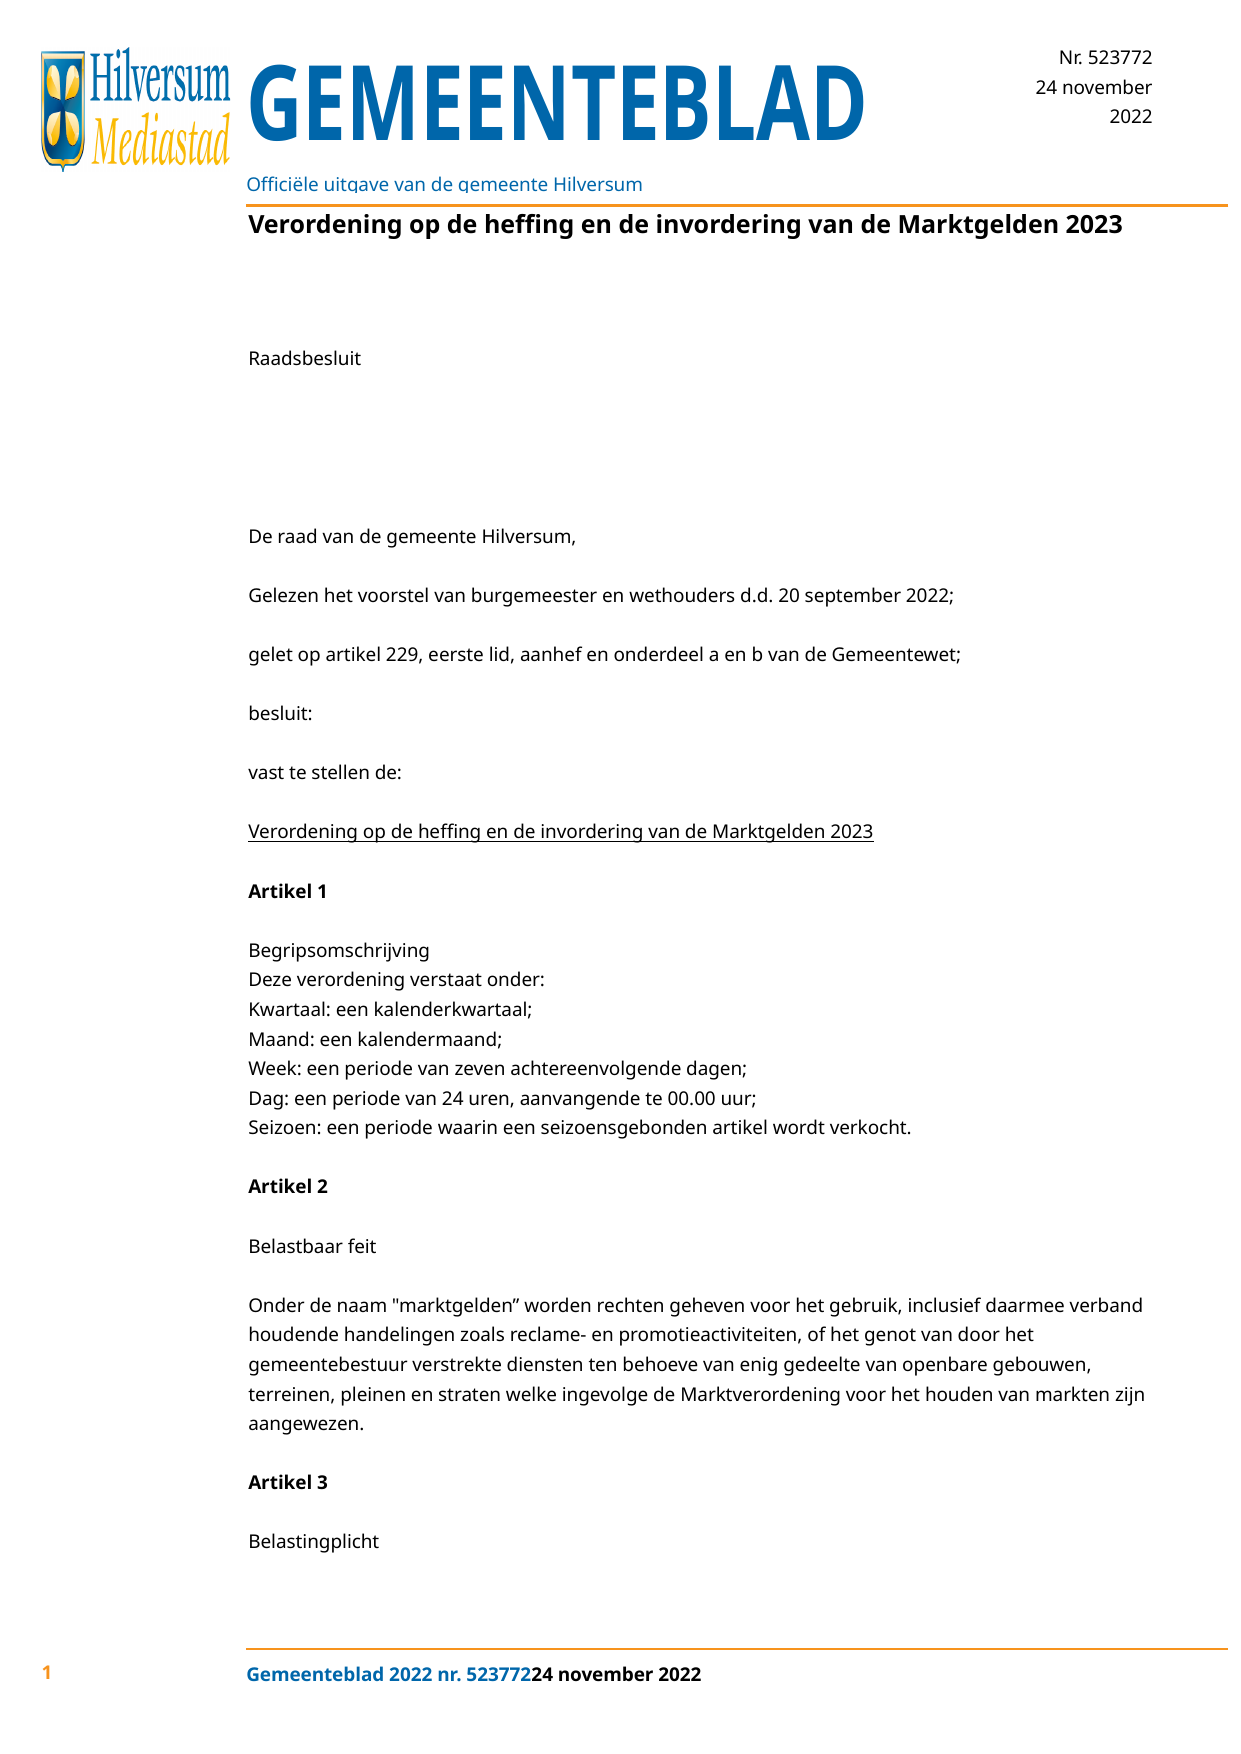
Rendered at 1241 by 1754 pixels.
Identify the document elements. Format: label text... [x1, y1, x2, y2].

text gelet op artikel 229, eerste lid, aanhef en onderdeel a en b van de Gemeentewet; [248, 641, 1152, 667]
text Belastbaar feit [248, 1233, 1152, 1258]
text Raadsbesluit [248, 345, 1152, 371]
text Gelezen het voorstel van burgemeester en wethouders d.d. 20 september 2022; [248, 582, 1152, 608]
text vast te stellen de: [248, 759, 1152, 785]
text Belastingplicht [248, 1529, 1152, 1554]
text Verordening op de heffing en de invordering van de Marktgelden 2023 [248, 819, 1152, 844]
text Begripsomschrijving [248, 937, 1152, 963]
text Artikel 1 [248, 878, 1152, 903]
text Week: een periode van zeven achtereenvolgende dagen; [248, 1055, 1152, 1081]
text besluit: [248, 700, 1152, 726]
text Verordening op de heffing en de invordering van de Marktgelden 2023 [248, 207, 1152, 241]
text Dag: een periode van 24 uren, aanvangende te 00.00 uur; [248, 1085, 1152, 1111]
text Maand: een kalendermaand; [248, 1026, 1152, 1051]
picture [41, 47, 231, 172]
text Seizoen: een periode waarin een seizoensgebonden artikel wordt verkocht. [248, 1114, 1152, 1140]
text Deze verordening verstaat onder: [248, 967, 1152, 992]
text Onder de naam "marktgelden” worden rechten geheven voor het gebruik, inclusief daarmee verband houdende handelingen zoals reclame- en promotieactiviteiten, of het genot van door het gemeentebestuur verstrekte diensten ten behoeve van enig gedeelte van openbare gebouwen, terreinen, pleinen en straten welke ingevolge de Marktverordening voor het houden van markten zijn aangewezen. [248, 1292, 1152, 1436]
text Kwartaal: een kalenderkwartaal; [248, 996, 1152, 1022]
text De raad van de gemeente Hilversum, [248, 523, 1152, 548]
text Artikel 3 [248, 1469, 1152, 1495]
text Artikel 2 [248, 1174, 1152, 1199]
